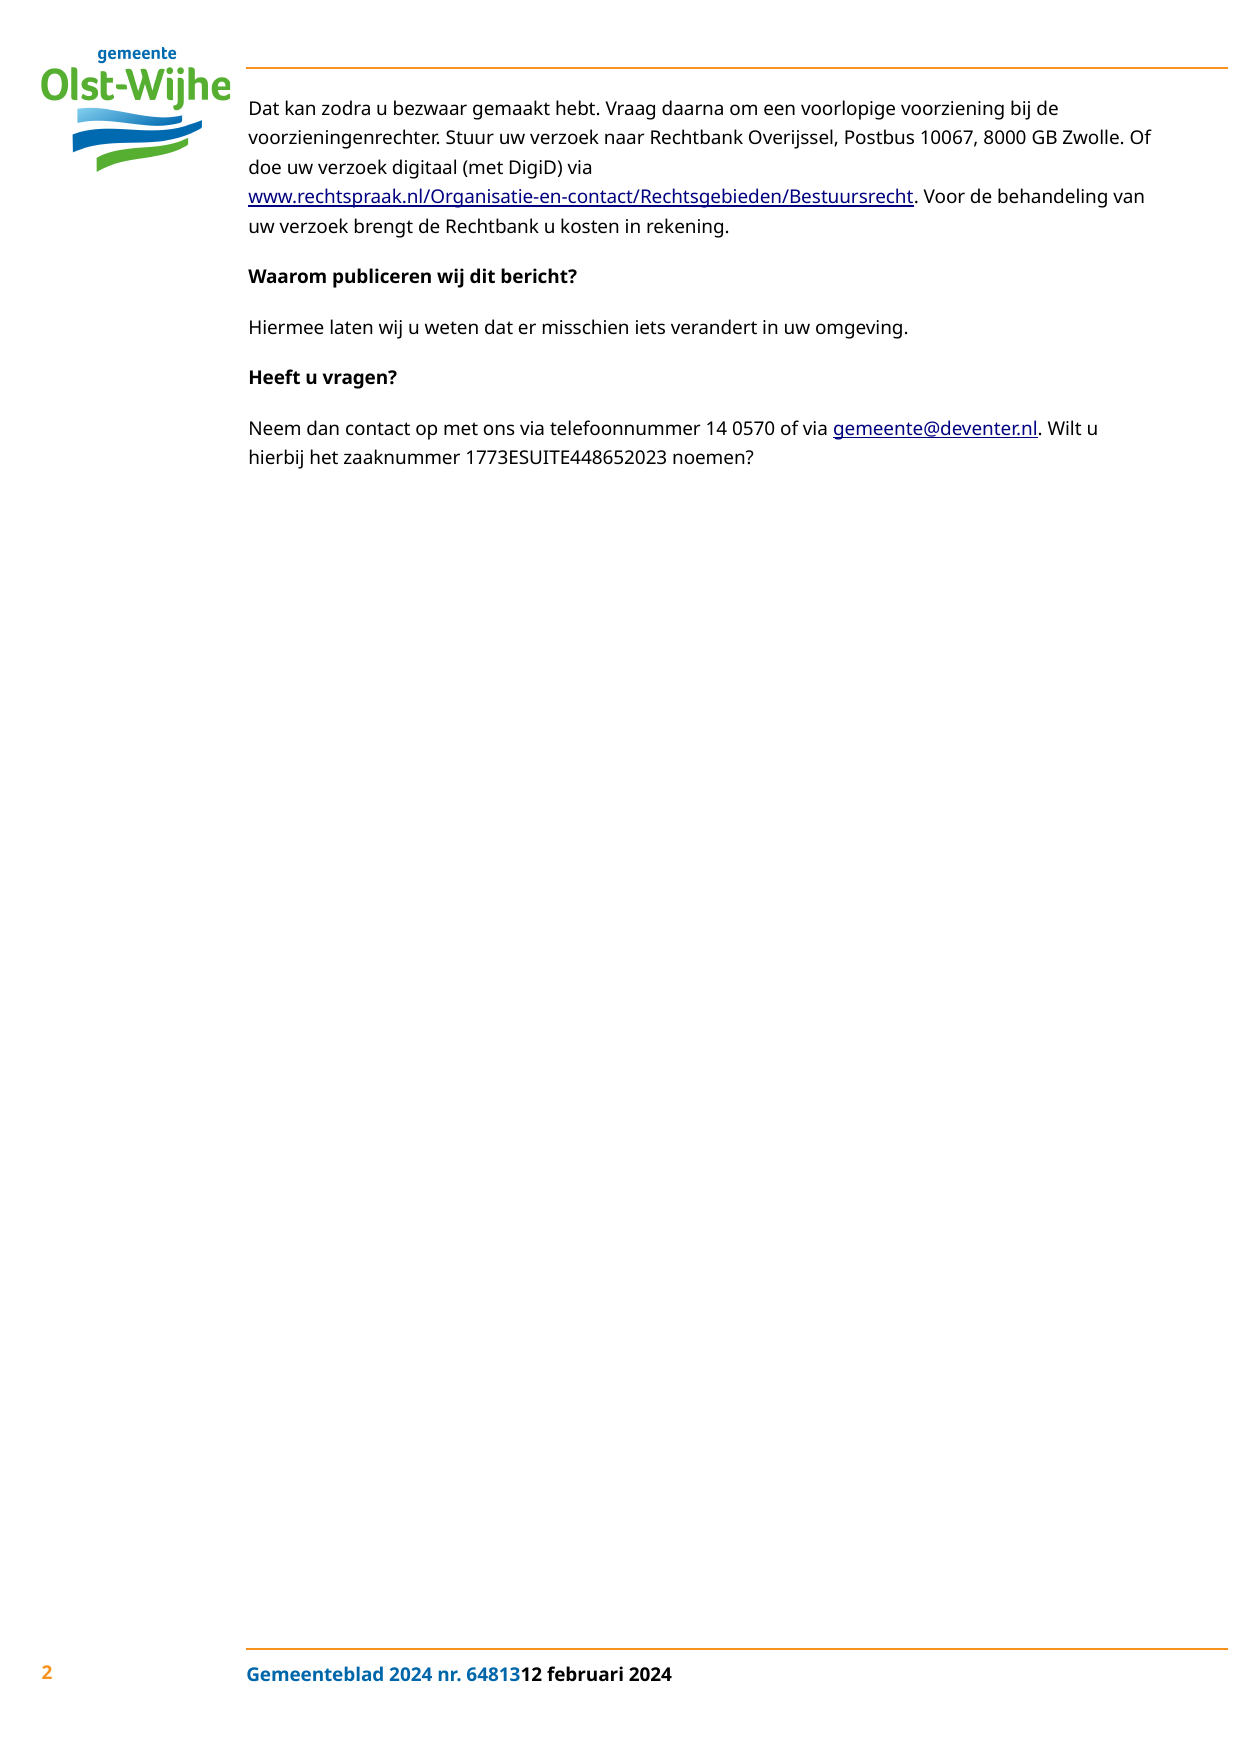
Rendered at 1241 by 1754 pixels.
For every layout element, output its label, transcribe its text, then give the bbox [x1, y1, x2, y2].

picture [41, 47, 231, 172]
text Dat kan zodra u bezwaar gemaakt hebt. Vraag daarna om een voorlopige voorziening bij de voorzieningenrechter. Stuur uw verzoek naar Rechtbank Overijssel, Postbus 10067, 8000 GB Zwolle. Of doe uw verzoek digitaal (met DigiD) via www.rechtspraak.nl/Organisatie-en-contact/Rechtsgebieden/Bestuursrecht. Voor de behandeling van uw verzoek brengt de Rechtbank u kosten in rekening. [248, 95, 1152, 239]
text Waarom publiceren wij dit bericht? [248, 263, 1152, 289]
text Neem dan contact op met ons via telefoonnummer 14 0570 of via gemeente@deventer.nl. Wilt u hierbij het zaaknummer 1773ESUITE448652023 noemen? [248, 415, 1152, 470]
text Hiermee laten wij u weten dat er misschien iets verandert in uw omgeving. [248, 314, 1152, 340]
text Heeft u vragen? [248, 364, 1152, 390]
